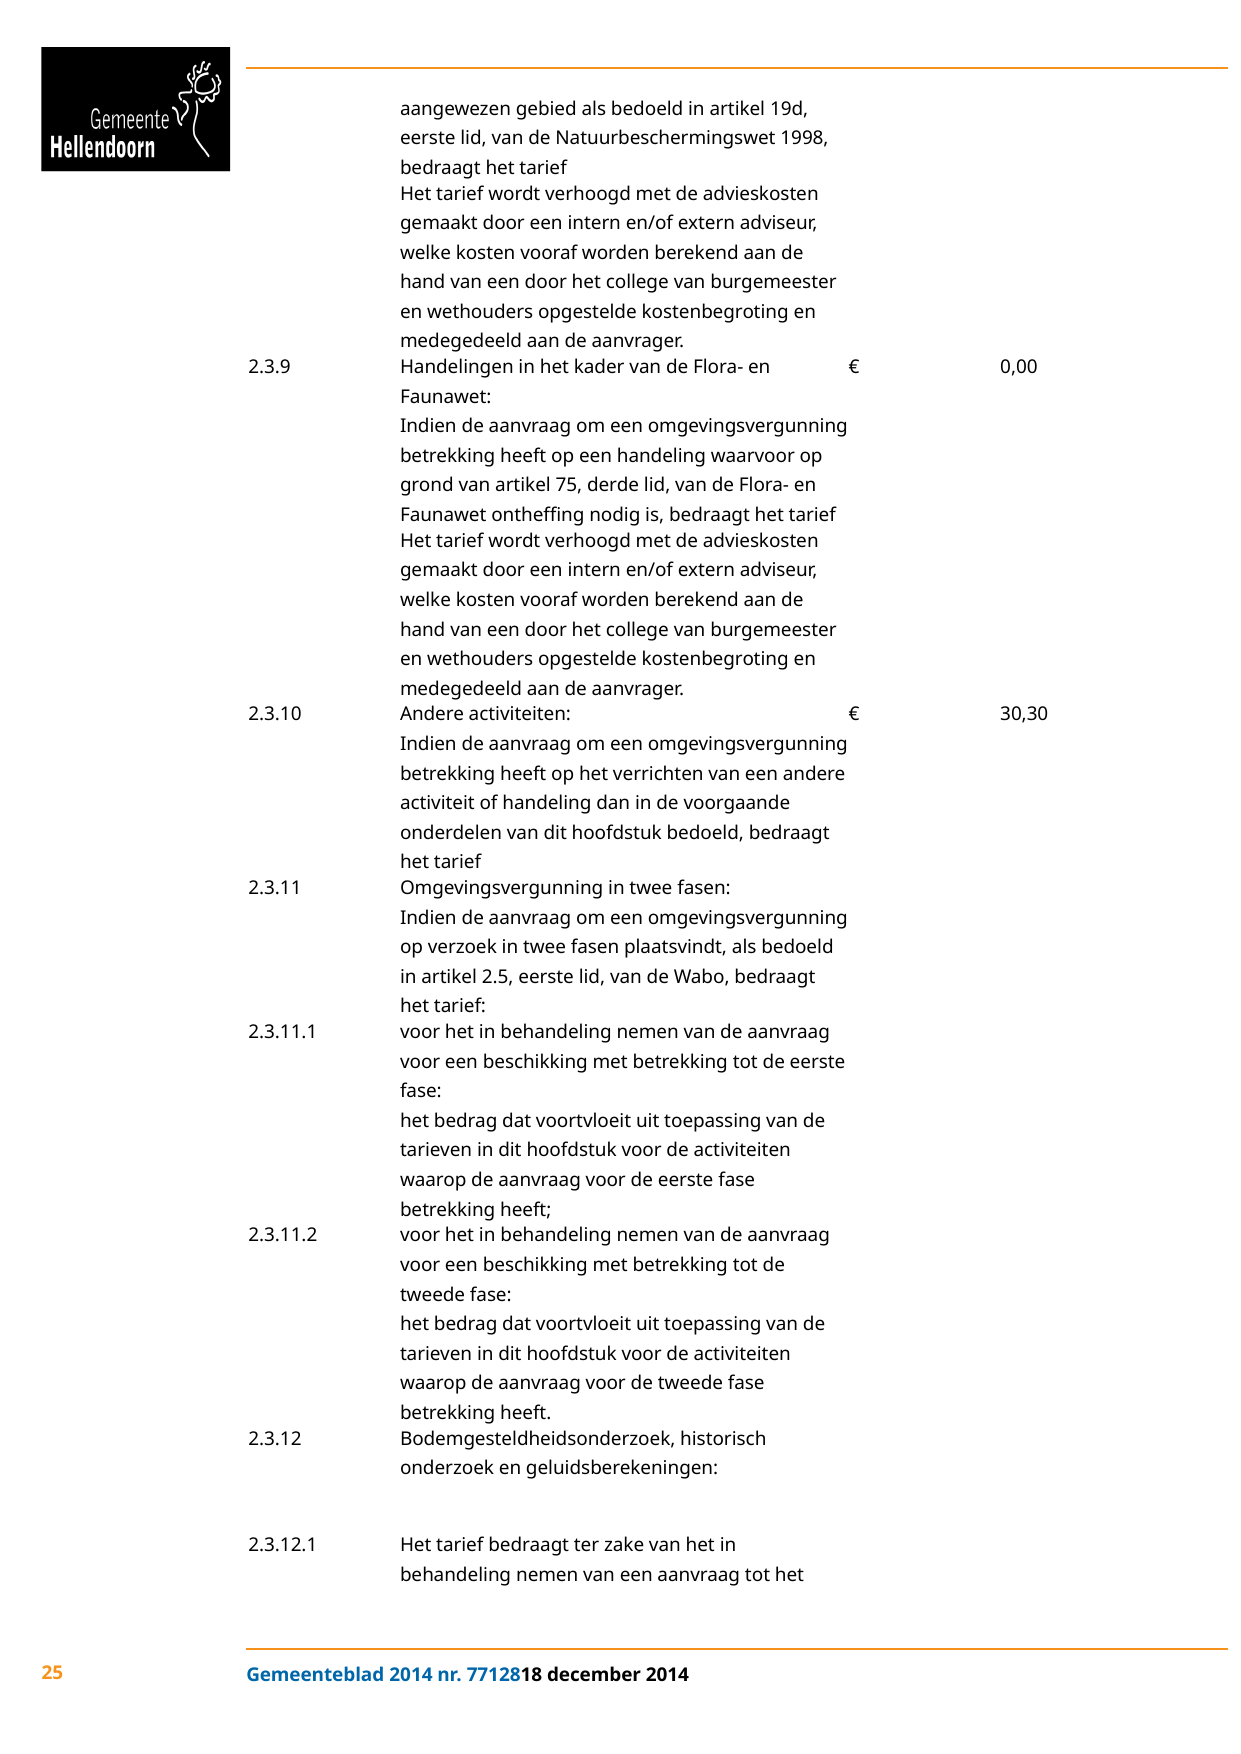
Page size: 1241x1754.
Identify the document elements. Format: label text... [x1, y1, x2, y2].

table_cell Omgevingsvergunning in twee fasen: Indien de aanvraag om een omgevingsvergunning op verzoek in twee fasen plaatsvindt, als bedoeld in artikel 2.5, eerste lid, van de Wabo, bedraagt het tarief: [400, 874, 848, 1018]
table_cell [848, 1018, 1000, 1222]
table_cell Het tarief wordt verhoogd met de advieskosten gemaakt door een intern en/of extern adviseur, welke kosten vooraf worden berekend aan de hand van een door het college van burgemeester en wethouders opgestelde kostenbegroting en medegedeeld aan de aanvrager. [400, 180, 848, 353]
table_cell 2.3.9 [248, 353, 400, 527]
picture [41, 47, 231, 172]
table_cell 2.3.12 [248, 1425, 400, 1480]
table_cell voor het in behandeling nemen van de aanvraag voor een beschikking met betrekking tot de tweede fase: het bedrag dat voortvloeit uit toepassing van de tarieven in dit hoofdstuk voor de activiteiten waarop de aanvraag voor de tweede fase betrekking heeft. [400, 1222, 848, 1425]
table_header 2.3.12.1 [248, 1532, 400, 1587]
table_cell [1000, 1018, 1152, 1222]
table_header Het tarief bedraagt ter zake van het in behandeling nemen van een aanvraag tot het [400, 1532, 848, 1587]
table_cell 2.3.11.2 [248, 1222, 400, 1425]
table_cell [848, 1222, 1000, 1425]
table_cell [848, 527, 1000, 701]
table_cell 30,30 [1000, 701, 1152, 874]
table_cell Andere activiteiten: Indien de aanvraag om een omgevingsvergunning betrekking heeft op het verrichten van een andere activiteit of handeling dan in de voorgaande onderdelen van dit hoofdstuk bedoeld, bedraagt het tarief [400, 701, 848, 874]
table_cell 2.3.11 [248, 874, 400, 1018]
table_header aangewezen gebied als bedoeld in artikel 19d, eerste lid, van de Natuurbeschermingswet 1998, bedraagt het tarief [400, 95, 848, 180]
table_cell [848, 1425, 1000, 1480]
table_cell [1000, 874, 1152, 1018]
table_cell 2.3.11.1 [248, 1018, 400, 1222]
table_cell 0,00 [1000, 353, 1152, 527]
table_header [848, 95, 1000, 180]
table_cell [1000, 527, 1152, 701]
table_cell [848, 874, 1000, 1018]
table_header [1000, 95, 1152, 180]
table_cell Handelingen in het kader van de Flora- en Faunawet: Indien de aanvraag om een omgevingsvergunning betrekking heeft op een handeling waarvoor op grond van artikel 75, derde lid, van de Flora- en Faunawet ontheffing nodig is, bedraagt het tarief [400, 353, 848, 527]
table_cell [248, 180, 400, 353]
table_cell € [848, 701, 1000, 874]
table_header [248, 95, 400, 180]
table_cell 2.3.10 [248, 701, 400, 874]
table_cell voor het in behandeling nemen van de aanvraag voor een beschikking met betrekking tot de eerste fase: het bedrag dat voortvloeit uit toepassing van de tarieven in dit hoofdstuk voor de activiteiten waarop de aanvraag voor de eerste fase betrekking heeft; [400, 1018, 848, 1222]
table_cell [1000, 1222, 1152, 1425]
table_cell [848, 180, 1000, 353]
table_cell [1000, 1425, 1152, 1480]
table_cell € [848, 353, 1000, 527]
table_cell Bodemgesteldheidsonderzoek, historisch onderzoek en geluidsberekeningen: [400, 1425, 848, 1480]
table_cell Het tarief wordt verhoogd met de advieskosten gemaakt door een intern en/of extern adviseur, welke kosten vooraf worden berekend aan de hand van een door het college van burgemeester en wethouders opgestelde kostenbegroting en medegedeeld aan de aanvrager. [400, 527, 848, 701]
table_header [848, 1532, 1000, 1587]
table_cell [1000, 180, 1152, 353]
table_header [1000, 1532, 1152, 1587]
table_cell [248, 527, 400, 701]
